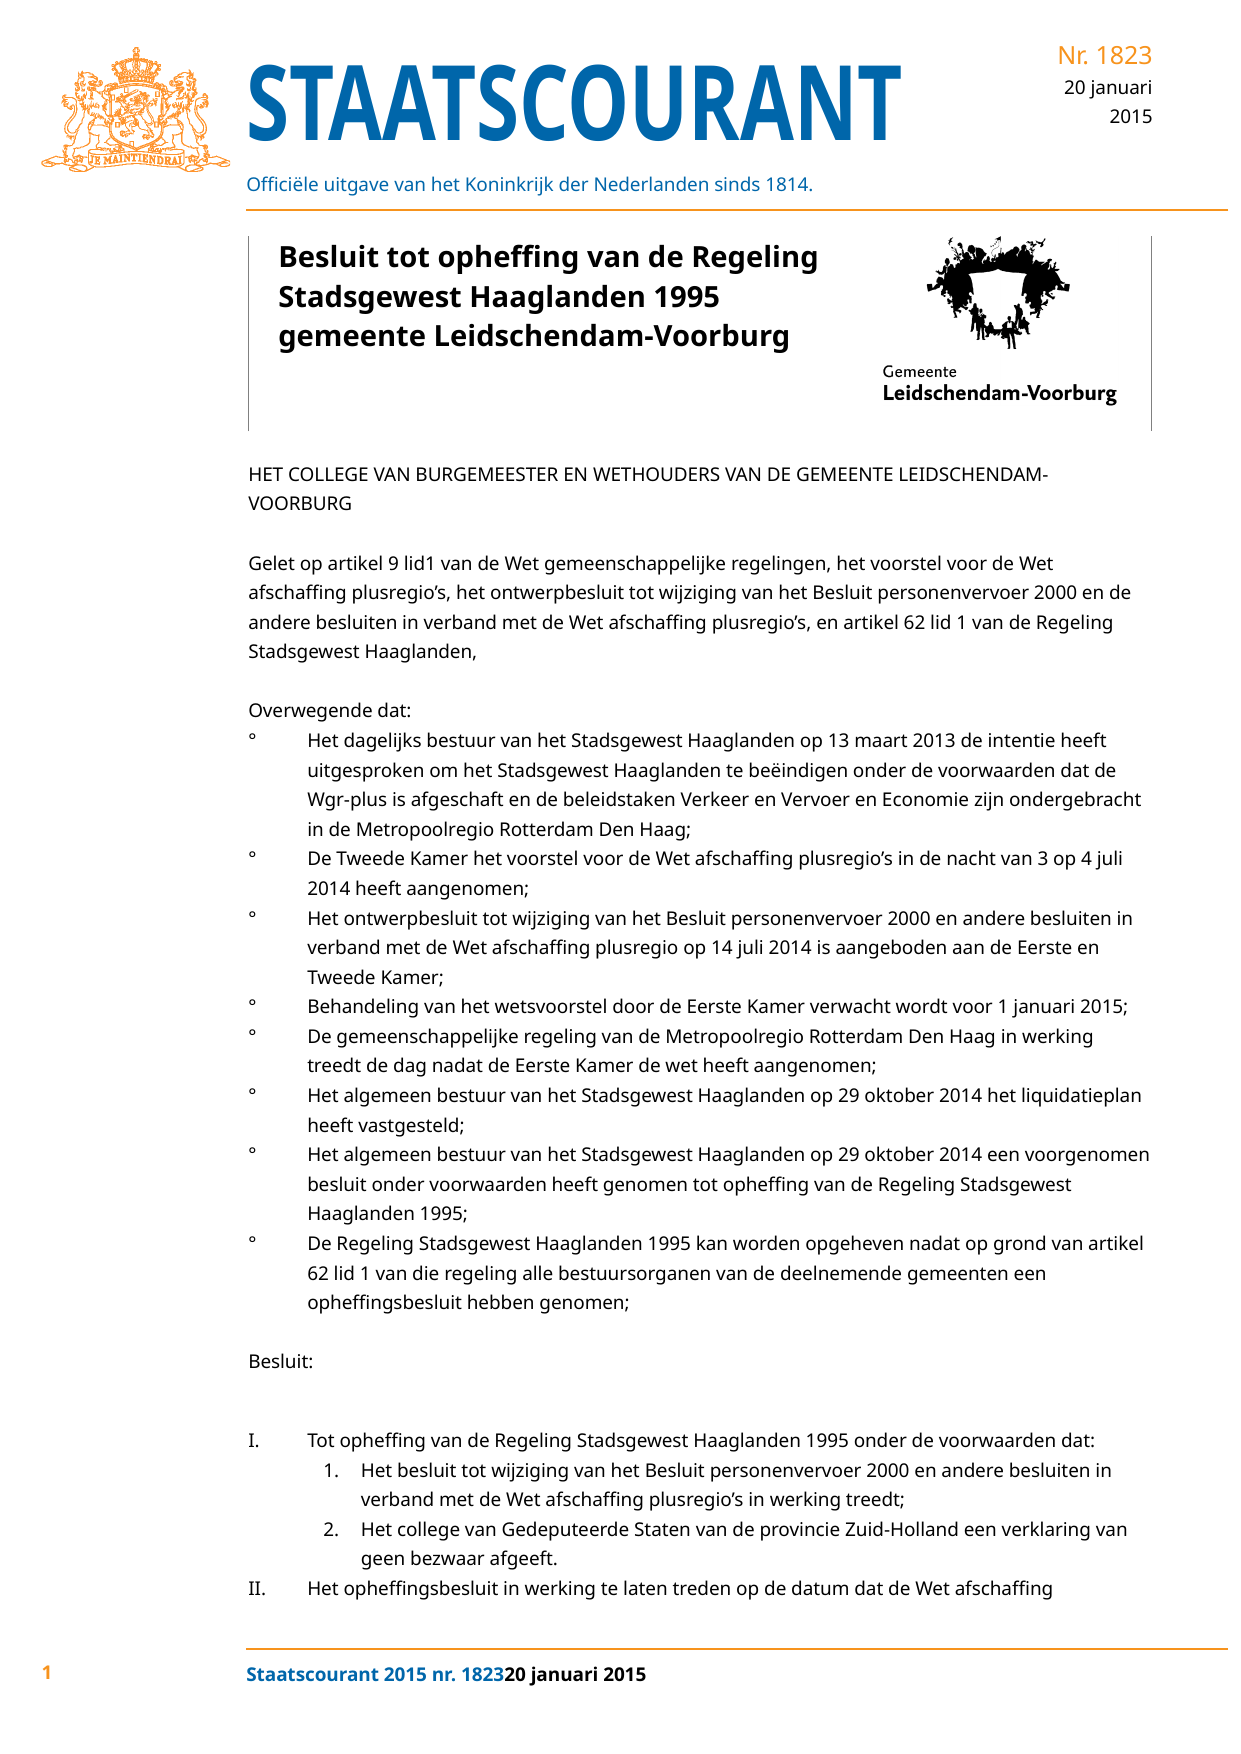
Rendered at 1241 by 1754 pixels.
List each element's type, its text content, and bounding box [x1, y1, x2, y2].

list Het algemeen bestuur van het Stadsgewest Haaglanden op 29 oktober 2014 het liquidatieplan heeft vastgesteld; [248, 1082, 1152, 1137]
text Gelet op artikel 9 lid1 van de Wet gemeenschappelijke regelingen, het voorstel voor de Wet afschaffing plusregio’s, het ontwerpbesluit tot wijziging van het Besluit personenvervoer 2000 en de andere besluiten in verband met de Wet afschaffing plusregio’s, en artikel 62 lid 1 van de Regeling Stadsgewest Haaglanden, [248, 550, 1152, 664]
list Behandeling van het wetsvoorstel door de Eerste Kamer verwacht wordt voor 1 januari 2015; [248, 993, 1152, 1019]
list Tot opheffing van de Regeling Stadsgewest Haaglanden 1995 onder de voorwaarden dat: [248, 1427, 1152, 1453]
list Het opheffingsbesluit in werking te laten treden op de datum dat de Wet afschaffing [248, 1575, 1152, 1601]
list Het ontwerpbesluit tot wijziging van het Besluit personenvervoer 2000 en andere besluiten in verband met de Wet afschaffing plusregio op 14 juli 2014 is aangeboden aan de Eerste en Tweede Kamer; [248, 905, 1152, 989]
picture [41, 47, 231, 172]
list De Regeling Stadsgewest Haaglanden 1995 kan worden opgeheven nadat op grond van artikel 62 lid 1 van die regeling alle bestuursorganen van de deelnemende gemeenten een opheffingsbesluit hebben genomen; [248, 1230, 1152, 1315]
picture [882, 236, 1119, 406]
table_header Besluit tot opheffing van de Regeling Stadsgewest Haaglanden 1995 gemeente Leidschendam-Voorburg [249, 236, 850, 431]
list De gemeenschappelijke regeling van de Metropoolregio Rotterdam Den Haag in werking treedt de dag nadat de Eerste Kamer de wet heeft aangenomen; [248, 1023, 1152, 1078]
list Het dagelijks bestuur van het Stadsgewest Haaglanden op 13 maart 2013 de intentie heeft uitgesproken om het Stadsgewest Haaglanden te beëindigen onder de voorwaarden dat de Wgr-plus is afgeschaft en de beleidstaken Verkeer en Vervoer en Economie zijn ondergebracht in de Metropoolregio Rotterdam Den Haag; [248, 727, 1152, 842]
list Het besluit tot wijziging van het Besluit personenvervoer 2000 en andere besluiten in verband met de Wet afschaffing plusregio’s in werking treedt; [323, 1457, 1152, 1512]
text Overwegende dat: [248, 698, 1152, 723]
list Het algemeen bestuur van het Stadsgewest Haaglanden op 29 oktober 2014 een voorgenomen besluit onder voorwaarden heeft genomen tot opheffing van de Regeling Stadsgewest Haaglanden 1995; [248, 1141, 1152, 1226]
text HET COLLEGE VAN BURGEMEESTER EN WETHOUDERS VAN DE GEMEENTE LEIDSCHENDAM-VOORBURG [248, 461, 1152, 516]
list De Tweede Kamer het voorstel voor de Wet afschaffing plusregio’s in de nacht van 3 op 4 juli 2014 heeft aangenomen; [248, 846, 1152, 901]
list Het college van Gedeputeerde Staten van de provincie Zuid-Holland een verklaring van geen bezwaar afgeeft. [323, 1516, 1152, 1571]
text Besluit: [248, 1348, 1152, 1374]
table_header [850, 236, 1151, 431]
